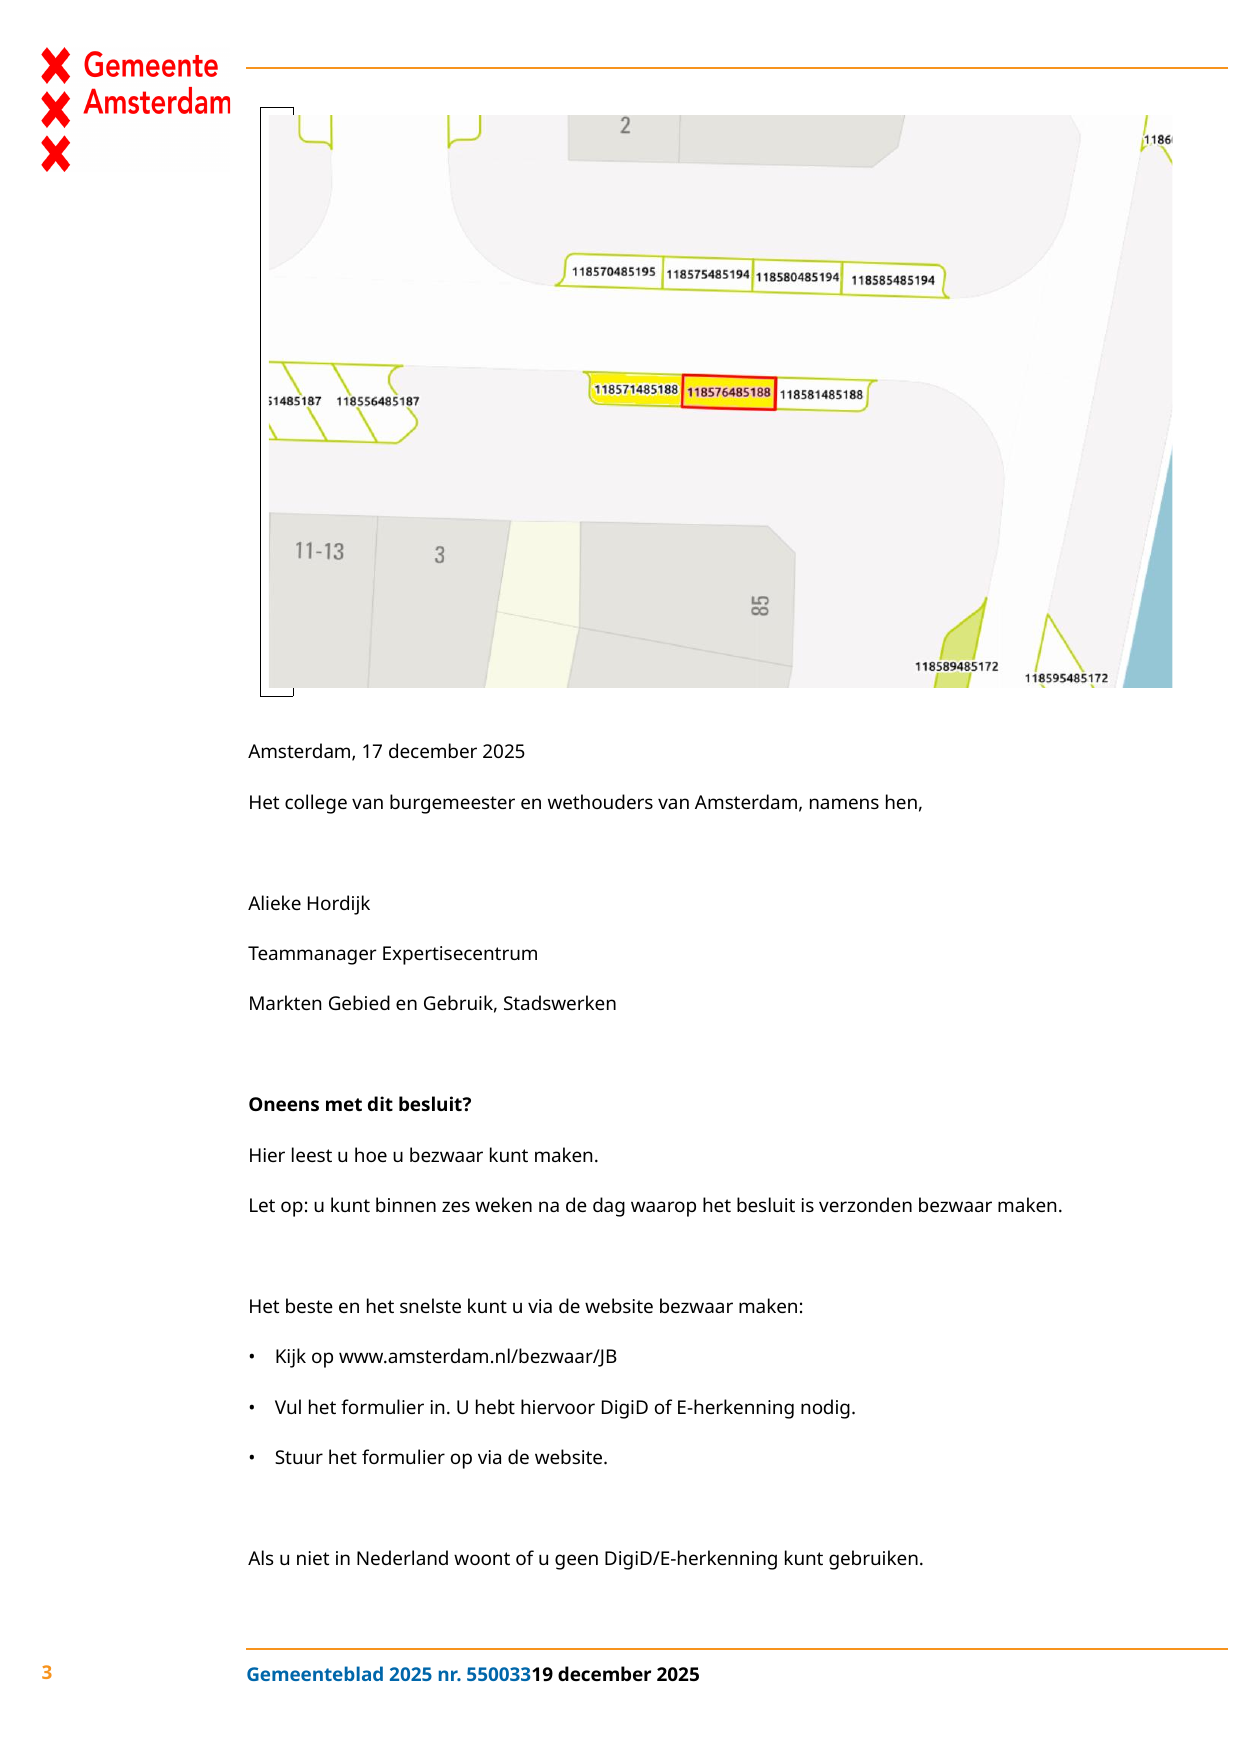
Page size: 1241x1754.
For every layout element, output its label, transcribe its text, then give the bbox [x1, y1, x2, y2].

text Oneens met dit besluit? [248, 1091, 1152, 1117]
text Hier leest u hoe u bezwaar kunt maken. [248, 1142, 1152, 1167]
picture [268, 115, 1173, 688]
text Let op: u kunt binnen zes weken na de dag waarop het besluit is verzonden bezwaar maken. [248, 1192, 1152, 1218]
text Als u niet in Nederland woont of u geen DigiD/E-herkenning kunt gebruiken. [248, 1545, 1152, 1571]
picture [41, 47, 231, 172]
text Teammanager Expertisecentrum [248, 940, 1152, 966]
text Alieke Hordijk [248, 890, 1152, 915]
text Het college van burgemeester en wethouders van Amsterdam, namens hen, [248, 789, 1152, 814]
text Het beste en het snelste kunt u via de website bezwaar maken: [248, 1293, 1152, 1319]
text • Kijk op www.amsterdam.nl/bezwaar/JB [248, 1343, 1152, 1369]
text Amsterdam, 17 december 2025 [248, 738, 1152, 764]
text Markten Gebied en Gebruik, Stadswerken [248, 991, 1152, 1016]
text • Stuur het formulier op via de website. [248, 1444, 1152, 1470]
text • Vul het formulier in. U hebt hiervoor DigiD of E-herkenning nodig. [248, 1394, 1152, 1419]
